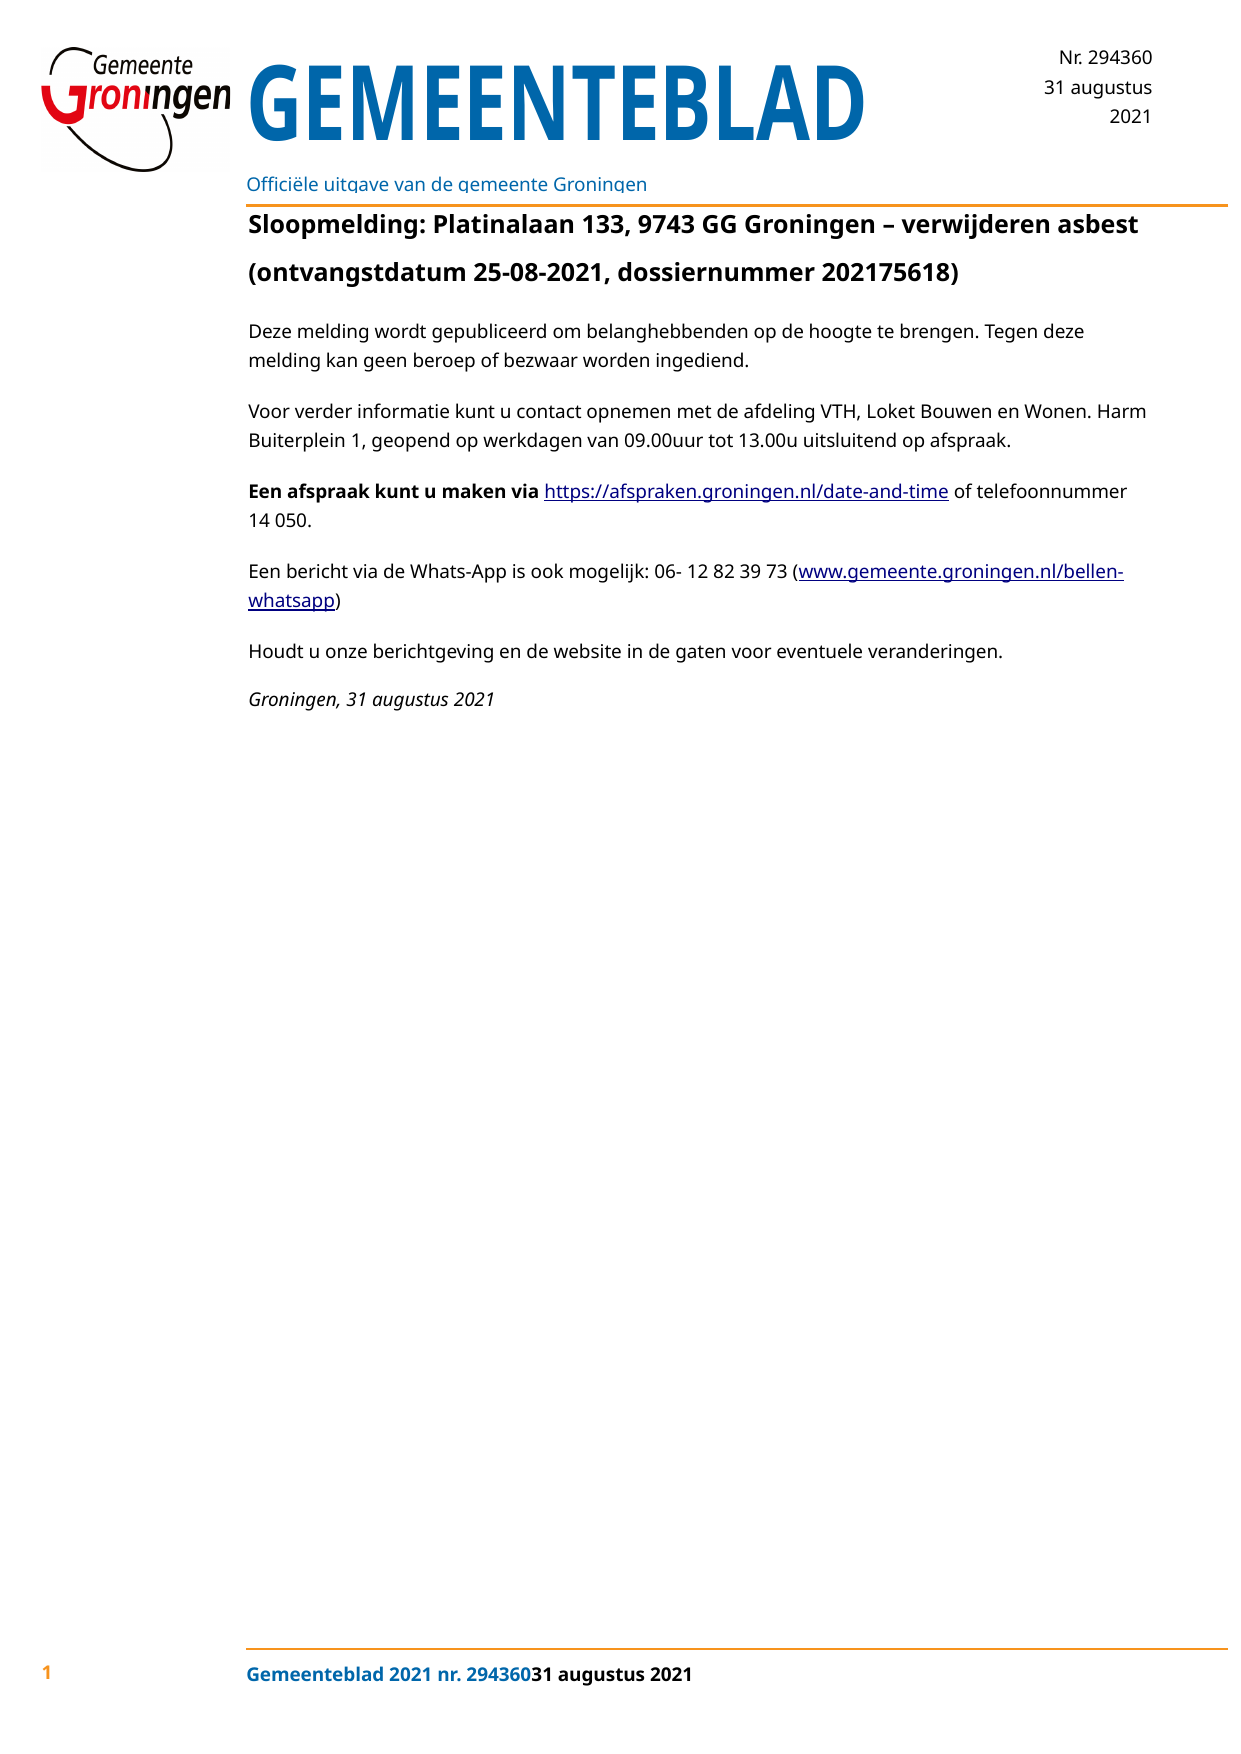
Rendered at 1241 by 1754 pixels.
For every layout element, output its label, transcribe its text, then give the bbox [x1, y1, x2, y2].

text Een bericht via de Whats-App is ook mogelijk: 06- 12 82 39 73 (www.gemeente.groningen.nl/bellen-whatsapp) [248, 558, 1152, 613]
text Deze melding wordt gepubliceerd om belanghebbenden op de hoogte te brengen. Tegen deze melding kan geen beroep of bezwaar worden ingediend. [248, 318, 1152, 373]
text Houdt u onze berichtgeving en de website in de gaten voor eventuele veranderingen. [248, 638, 1152, 664]
picture [41, 47, 231, 172]
text Sloopmelding: Platinalaan 133, 9743 GG Groningen – verwijderen asbest (ontvangstdatum 25-08-2021, dossiernummer 202175618) [248, 207, 1152, 288]
text Voor verder informatie kunt u contact opnemen met de afdeling VTH, Loket Bouwen en Wonen. Harm Buiterplein 1, geopend op werkdagen van 09.00uur tot 13.00u uitsluitend op afspraak. [248, 398, 1152, 453]
text Groningen, 31 augustus 2021 [248, 686, 1152, 711]
text Een afspraak kunt u maken via https://afspraken.groningen.nl/date-and-time of telefoonnummer 14 050. [248, 478, 1152, 533]
